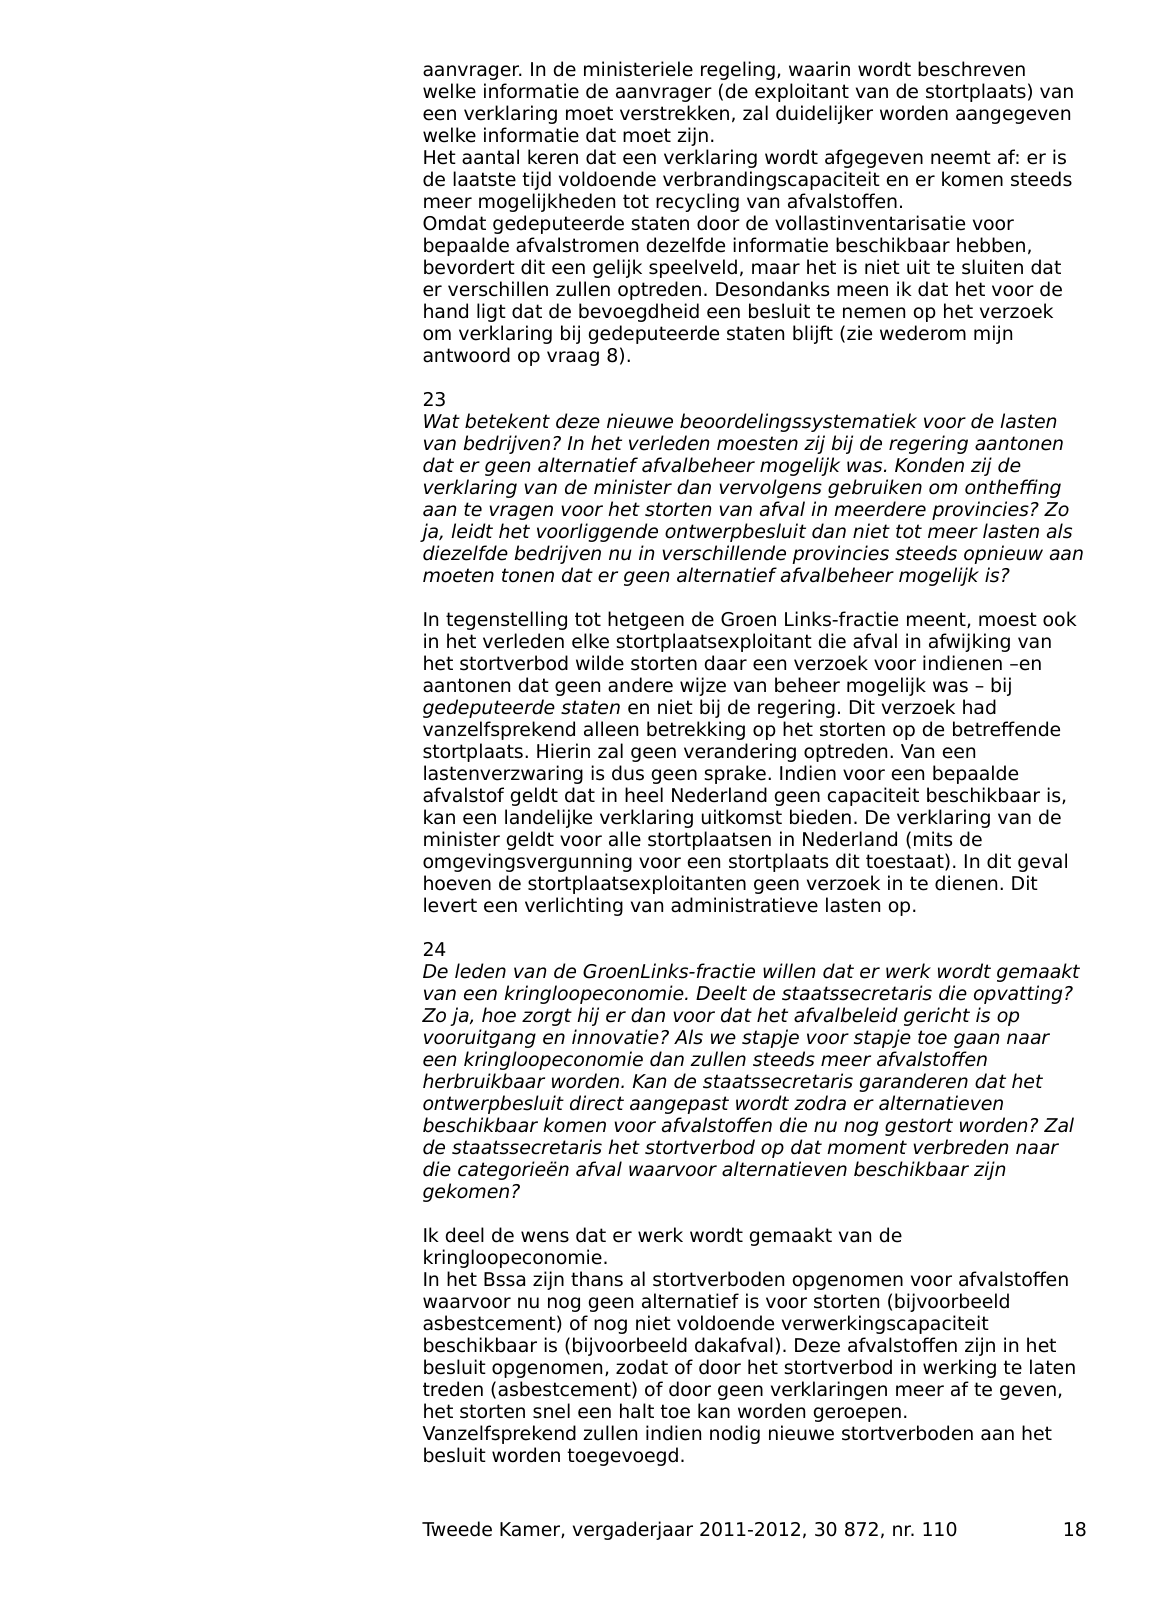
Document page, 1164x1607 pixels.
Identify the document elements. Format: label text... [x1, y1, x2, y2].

text De leden van de GroenLinks-fractie willen dat er werk wordt gemaakt van een kringloopeconomie. Deelt de staatssecretaris die opvatting? Zo ja, hoe zorgt hij er dan voor dat het afvalbeleid gericht is op vooruitgang en innovatie? Als we stapje voor stapje toe gaan naar een kringloopeconomie dan zullen steeds meer afvalstoffen herbruikbaar worden. Kan de staatssecretaris garanderen dat het ontwerpbesluit direct aangepast wordt zodra er alternatieven beschikbaar komen voor afvalstoffen die nu nog gestort worden? Zal de staatssecretaris het stortverbod op dat moment verbreden naar die categorieën afval waarvoor alternatieven beschikbaar zijn gekomen? [422, 961, 1087, 1203]
text Het aantal keren dat een verklaring wordt afgegeven neemt af: er is de laatste tijd voldoende verbrandingscapaciteit en er komen steeds meer mogelijkheden tot recycling van afvalstoffen. [422, 147, 1087, 213]
text Omdat gedeputeerde staten door de vollastinventarisatie voor bepaalde afvalstromen dezelfde informatie beschikbaar hebben, bevordert dit een gelijk speelveld, maar het is niet uit te sluiten dat er verschillen zullen optreden. Desondanks meen ik dat het voor de hand ligt dat de bevoegdheid een besluit te nemen op het verzoek om verklaring bij gedeputeerde staten blijft (zie wederom mijn antwoord op vraag 8). [422, 213, 1087, 367]
text 24 [422, 939, 1087, 961]
text Ik deel de wens dat er werk wordt gemaakt van de kringloopeconomie. [422, 1225, 1087, 1269]
text aanvrager. In de ministeriele regeling, waarin wordt beschreven welke informatie de aanvrager (de exploitant van de stortplaats) van een verklaring moet verstrekken, zal duidelijker worden aangegeven welke informatie dat moet zijn. [422, 59, 1087, 147]
text Wat betekent deze nieuwe beoordelingssystematiek voor de lasten van bedrijven? In het verleden moesten zij bij de regering aantonen dat er geen alternatief afvalbeheer mogelijk was. Konden zij de verklaring van de minister dan vervolgens gebruiken om ontheffing aan te vragen voor het storten van afval in meerdere provincies? Zo ja, leidt het voorliggende ontwerpbesluit dan niet tot meer lasten als diezelfde bedrijven nu in verschillende provincies steeds opnieuw aan moeten tonen dat er geen alternatief afvalbeheer mogelijk is? [422, 411, 1087, 587]
text In tegenstelling tot hetgeen de Groen Links-fractie meent, moest ook in het verleden elke stortplaatsexploitant die afval in afwijking van het stortverbod wilde storten daar een verzoek voor indienen –en aantonen dat geen andere wijze van beheer mogelijk was – bij gedeputeerde staten en niet bij de regering. Dit verzoek had vanzelfsprekend alleen betrekking op het storten op de betreffende stortplaats. Hierin zal geen verandering optreden. Van een lastenverzwaring is dus geen sprake. Indien voor een bepaalde afvalstof geldt dat in heel Nederland geen capaciteit beschikbaar is, kan een landelijke verklaring uitkomst bieden. De verklaring van de minister geldt voor alle stortplaatsen in Nederland (mits de omgevingsvergunning voor een stortplaats dit toestaat). In dit geval hoeven de stortplaatsexploitanten geen verzoek in te dienen. Dit levert een verlichting van administratieve lasten op. [422, 609, 1087, 917]
text In het Bssa zijn thans al stortverboden opgenomen voor afvalstoffen waarvoor nu nog geen alternatief is voor storten (bijvoorbeeld asbestcement) of nog niet voldoende verwerkingscapaciteit beschikbaar is (bijvoorbeeld dakafval). Deze afvalstoffen zijn in het besluit opgenomen, zodat of door het stortverbod in werking te laten treden (asbestcement) of door geen verklaringen meer af te geven, het storten snel een halt toe kan worden geroepen. [422, 1269, 1087, 1423]
text Vanzelfsprekend zullen indien nodig nieuwe stortverboden aan het besluit worden toegevoegd. [422, 1423, 1087, 1467]
text 23 [422, 389, 1087, 411]
